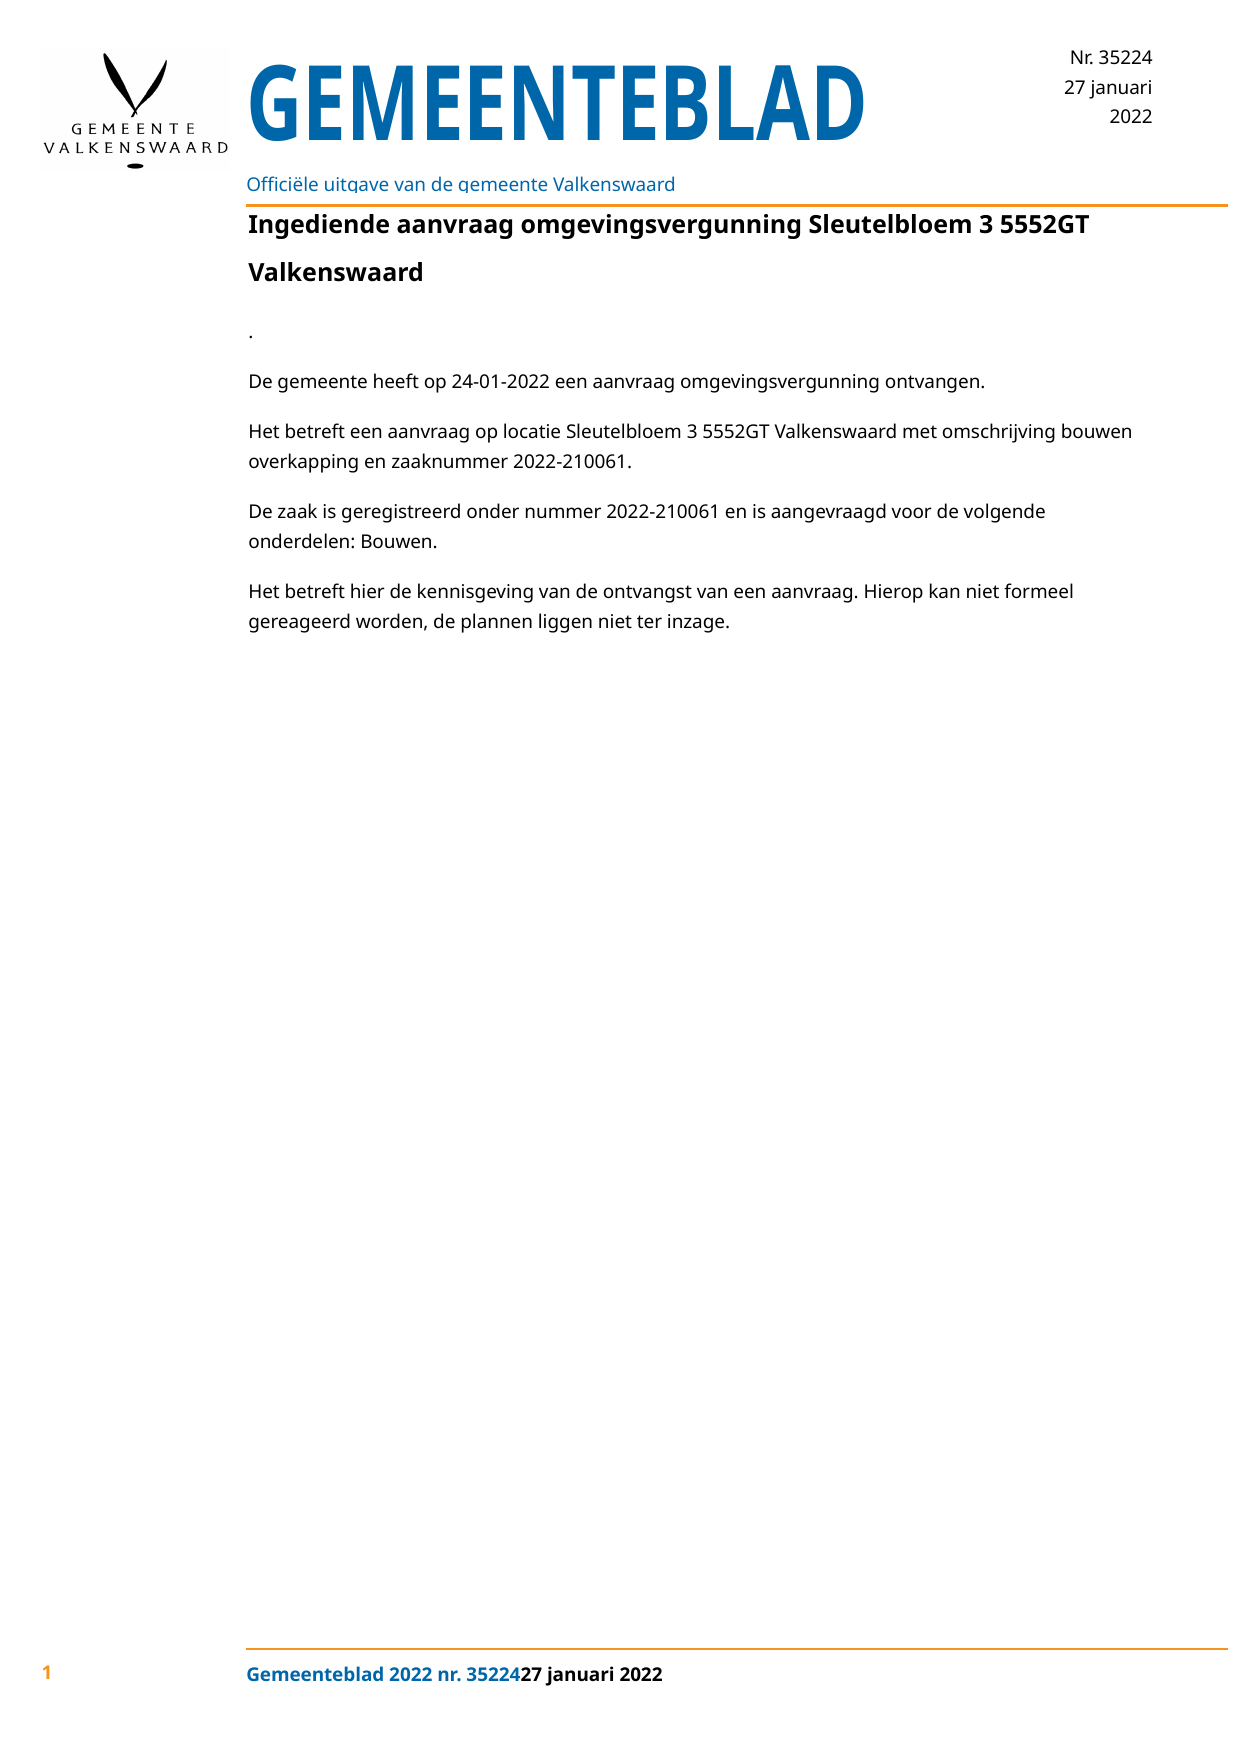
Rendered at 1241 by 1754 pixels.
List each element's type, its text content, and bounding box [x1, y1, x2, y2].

text De zaak is geregistreerd onder nummer 2022-210061 en is aangevraagd voor de volgende onderdelen: Bouwen. [248, 499, 1152, 554]
text Ingediende aanvraag omgevingsvergunning Sleutelbloem 3 5552GT Valkenswaard [248, 207, 1152, 288]
text Het betreft hier de kennisgeving van de ontvangst van een aanvraag. Hierop kan niet formeel gereageerd worden, de plannen liggen niet ter inzage. [248, 579, 1152, 634]
text De gemeente heeft op 24-01-2022 een aanvraag omgevingsvergunning ontvangen. [248, 368, 1152, 394]
text . [248, 318, 1152, 344]
picture [41, 47, 231, 172]
text Het betreft een aanvraag op locatie Sleutelbloem 3 5552GT Valkenswaard met omschrijving bouwen overkapping en zaaknummer 2022-210061. [248, 419, 1152, 474]
